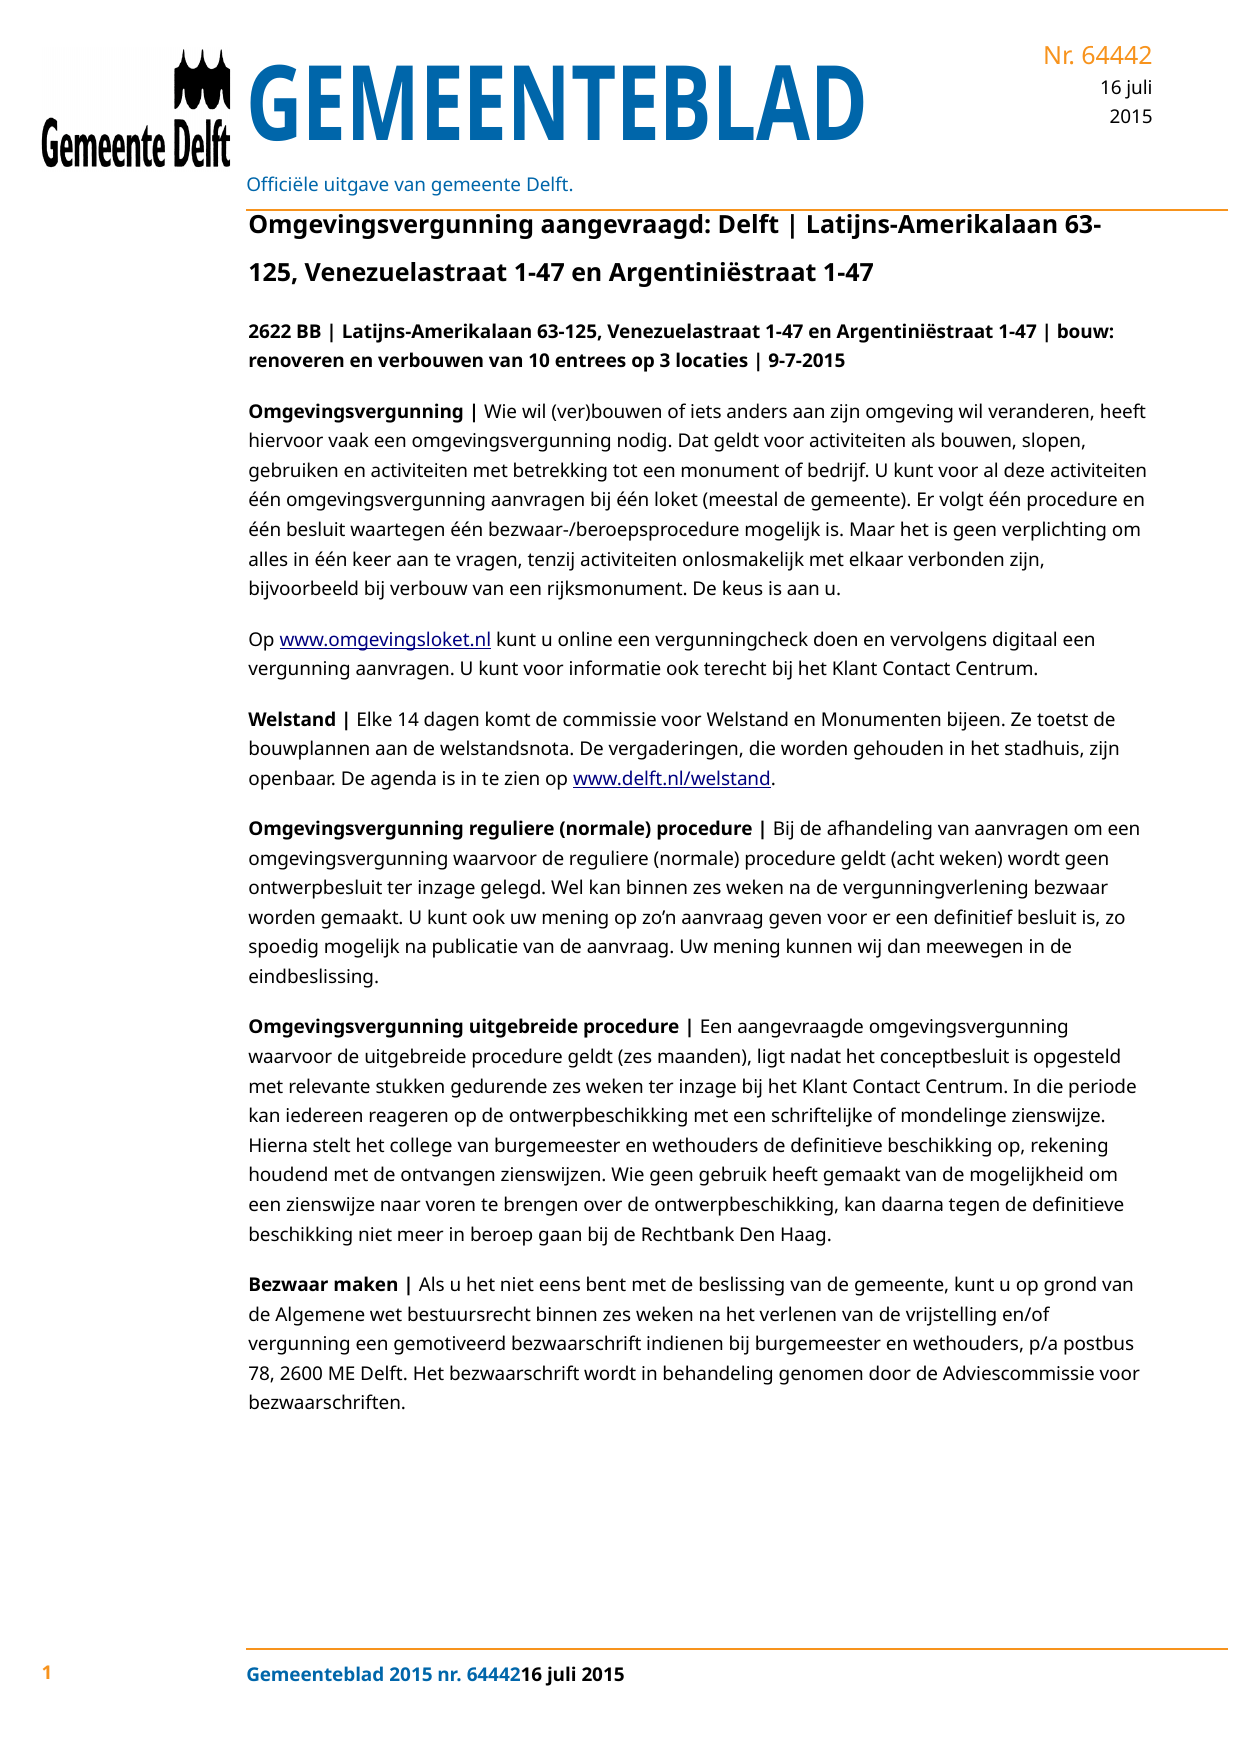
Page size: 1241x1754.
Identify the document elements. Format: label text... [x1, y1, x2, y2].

text Bezwaar maken | Als u het niet eens bent met de beslissing van de gemeente, kunt u op grond van de Algemene wet bestuursrecht binnen zes weken na het verlenen van de vrijstelling en/of vergunning een gemotiveerd bezwaarschrift indienen bij burgemeester en wethouders, p/a postbus 78, 2600 ME Delft. Het bezwaarschrift wordt in behandeling genomen door de Adviescommissie voor bezwaarschriften. [248, 1271, 1152, 1415]
text Omgevingsvergunning uitgebreide procedure | Een aangevraagde omgevingsvergunning waarvoor de uitgebreide procedure geldt (zes maanden), ligt nadat het conceptbesluit is opgesteld met relevante stukken gedurende zes weken ter inzage bij het Klant Contact Centrum. In die periode kan iedereen reageren op de ontwerpbeschikking met een schriftelijke of mondelinge zienswijze. Hierna stelt het college van burgemeester en wethouders de definitieve beschikking op, rekening houdend met de ontvangen zienswijzen. Wie geen gebruik heeft gemaakt van de mogelijkheid om een zienswijze naar voren te brengen over de ontwerpbeschikking, kan daarna tegen de definitieve beschikking niet meer in beroep gaan bij de Rechtbank Den Haag. [248, 1014, 1152, 1247]
picture [41, 47, 231, 172]
text Omgevingsvergunning aangevraagd: Delft | Latijns-Amerikalaan 63-125, Venezuelastraat 1-47 en Argentiniëstraat 1-47 [248, 211, 1152, 288]
text Welstand | Elke 14 dagen komt de commissie voor Welstand en Monumenten bijeen. Ze toetst de bouwplannen aan de welstandsnota. De vergaderingen, die worden gehouden in het stadhuis, zijn openbaar. De agenda is in te zien op www.delft.nl/welstand. [248, 706, 1152, 791]
text Op www.omgevingsloket.nl kunt u online een vergunningcheck doen en vervolgens digitaal een vergunning aanvragen. U kunt voor informatie ook terecht bij het Klant Contact Centrum. [248, 626, 1152, 681]
text Omgevingsvergunning | Wie wil (ver)bouwen of iets anders aan zijn omgeving wil veranderen, heeft hiervoor vaak een omgevingsvergunning nodig. Dat geldt voor activiteiten als bouwen, slopen, gebruiken en activiteiten met betrekking tot een monument of bedrijf. U kunt voor al deze activiteiten één omgevingsvergunning aanvragen bij één loket (meestal de gemeente). Er volgt één procedure en één besluit waartegen één bezwaar-/beroepsprocedure mogelijk is. Maar het is geen verplichting om alles in één keer aan te vragen, tenzij activiteiten onlosmakelijk met elkaar verbonden zijn, bijvoorbeeld bij verbouw van een rijksmonument. De keus is aan u. [248, 398, 1152, 601]
text 2622 BB | Latijns-Amerikalaan 63-125, Venezuelastraat 1-47 en Argentiniëstraat 1-47 | bouw: renoveren en verbouwen van 10 entrees op 3 locaties | 9-7-2015 [248, 318, 1152, 373]
text Omgevingsvergunning reguliere (normale) procedure | Bij de afhandeling van aanvragen om een omgevingsvergunning waarvoor de reguliere (normale) procedure geldt (acht weken) wordt geen ontwerpbesluit ter inzage gelegd. Wel kan binnen zes weken na de vergunningverlening bezwaar worden gemaakt. U kunt ook uw mening op zo’n aanvraag geven voor er een definitief besluit is, zo spoedig mogelijk na publicatie van de aanvraag. Uw mening kunnen wij dan meewegen in de eindbeslissing. [248, 815, 1152, 989]
